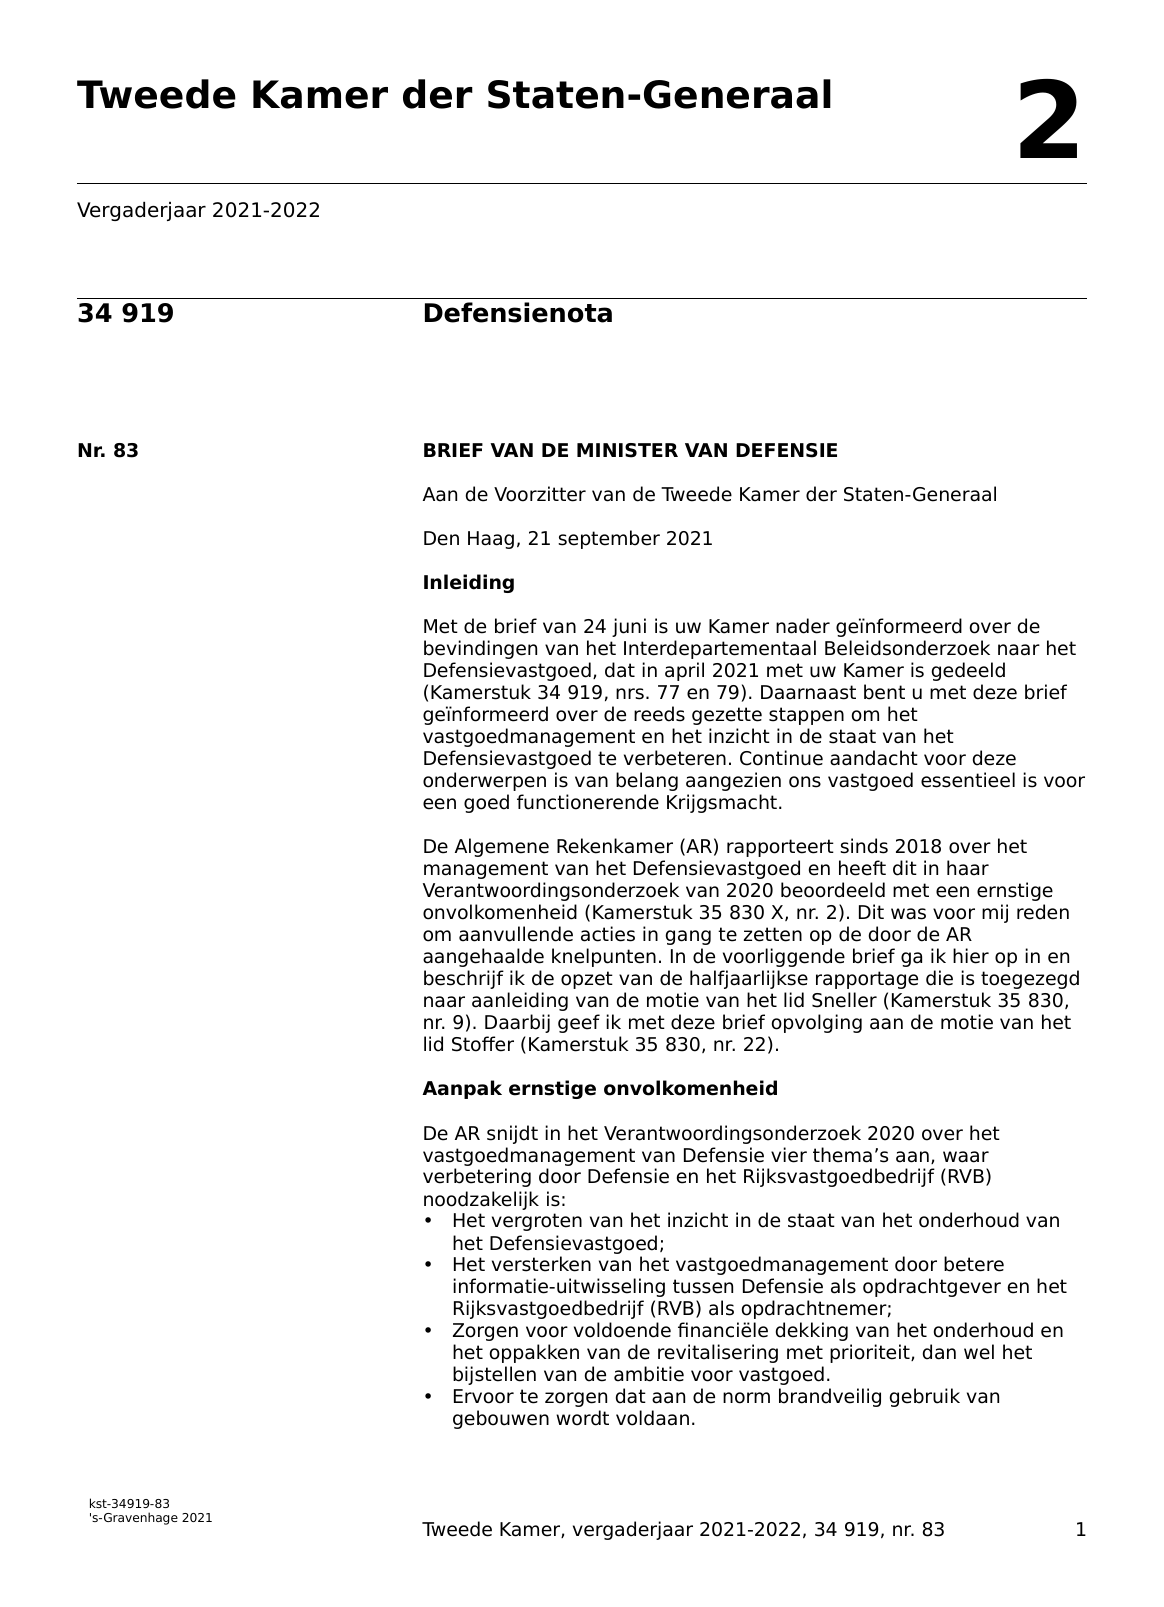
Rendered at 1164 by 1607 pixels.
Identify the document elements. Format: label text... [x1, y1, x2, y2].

text • Ervoor te zorgen dat aan de norm brandveilig gebruik van gebouwen wordt voldaan. [422, 1386, 1087, 1430]
text • Het versterken van het vastgoedmanagement door betere informatie-uitwisseling tussen Defensie als opdrachtgever en het Rijksvastgoedbedrijf (RVB) als opdrachtnemer; [422, 1254, 1087, 1320]
text Den Haag, 21 september 2021 [422, 528, 1087, 550]
text Aan de Voorzitter van de Tweede Kamer der Staten-Generaal [422, 484, 1087, 506]
text kst-34919-83 [88, 1497, 323, 1511]
table_header 2 [886, 59, 1087, 183]
text • Zorgen voor voldoende financiële dekking van het onderhoud en het oppakken van de revitalisering met prioriteit, dan wel het bijstellen van de ambitie voor vastgoed. [422, 1320, 1087, 1386]
subtitle Nr. 83 BRIEF VAN DE MINISTER VAN DEFENSIE [77, 440, 1087, 462]
table_cell Vergaderjaar 2021-2022 [77, 184, 1087, 298]
subtitle 34 919 Defensienota [77, 299, 1087, 329]
text Met de brief van 24 juni is uw Kamer nader geïnformeerd over de bevindingen van het Interdepartementaal Beleidsonderzoek naar het Defensievastgoed, dat in april 2021 met uw Kamer is gedeeld (Kamerstuk 34 919, nrs. 77 en 79). Daarnaast bent u met deze brief geïnformeerd over de reeds gezette stappen om het vastgoedmanagement en het inzicht in de staat van het Defensievastgoed te verbeteren. Continue aandacht voor deze onderwerpen is van belang aangezien ons vastgoed essentieel is voor een goed functionerende Krijgsmacht. [422, 616, 1087, 814]
subtitle Inleiding [422, 572, 1087, 594]
text De Algemene Rekenkamer (AR) rapporteert sinds 2018 over het management van het Defensievastgoed en heeft dit in haar Verantwoordingsonderzoek van 2020 beoordeeld met een ernstige onvolkomenheid (Kamerstuk 35 830 X, nr. 2). Dit was voor mij reden om aanvullende acties in gang te zetten op de door de AR aangehaalde knelpunten. In de voorliggende brief ga ik hier op in en beschrijf ik de opzet van de halfjaarlijkse rapportage die is toegezegd naar aanleiding van de motie van het lid Sneller (Kamerstuk 35 830, nr. 9). Daarbij geef ik met deze brief opvolging aan de motie van het lid Stoffer (Kamerstuk 35 830, nr. 22). [422, 836, 1087, 1056]
text 's-Gravenhage 2021 [88, 1511, 323, 1525]
text • Het vergroten van het inzicht in de staat van het onderhoud van het Defensievastgoed; [422, 1210, 1087, 1254]
table_header Tweede Kamer der Staten-Generaal [77, 59, 886, 183]
subtitle Aanpak ernstige onvolkomenheid [422, 1078, 1087, 1100]
text De AR snijdt in het Verantwoordingsonderzoek 2020 over het vastgoedmanagement van Defensie vier thema’s aan, waar verbetering door Defensie en het Rijksvastgoedbedrijf (RVB) noodzakelijk is: [422, 1122, 1087, 1210]
